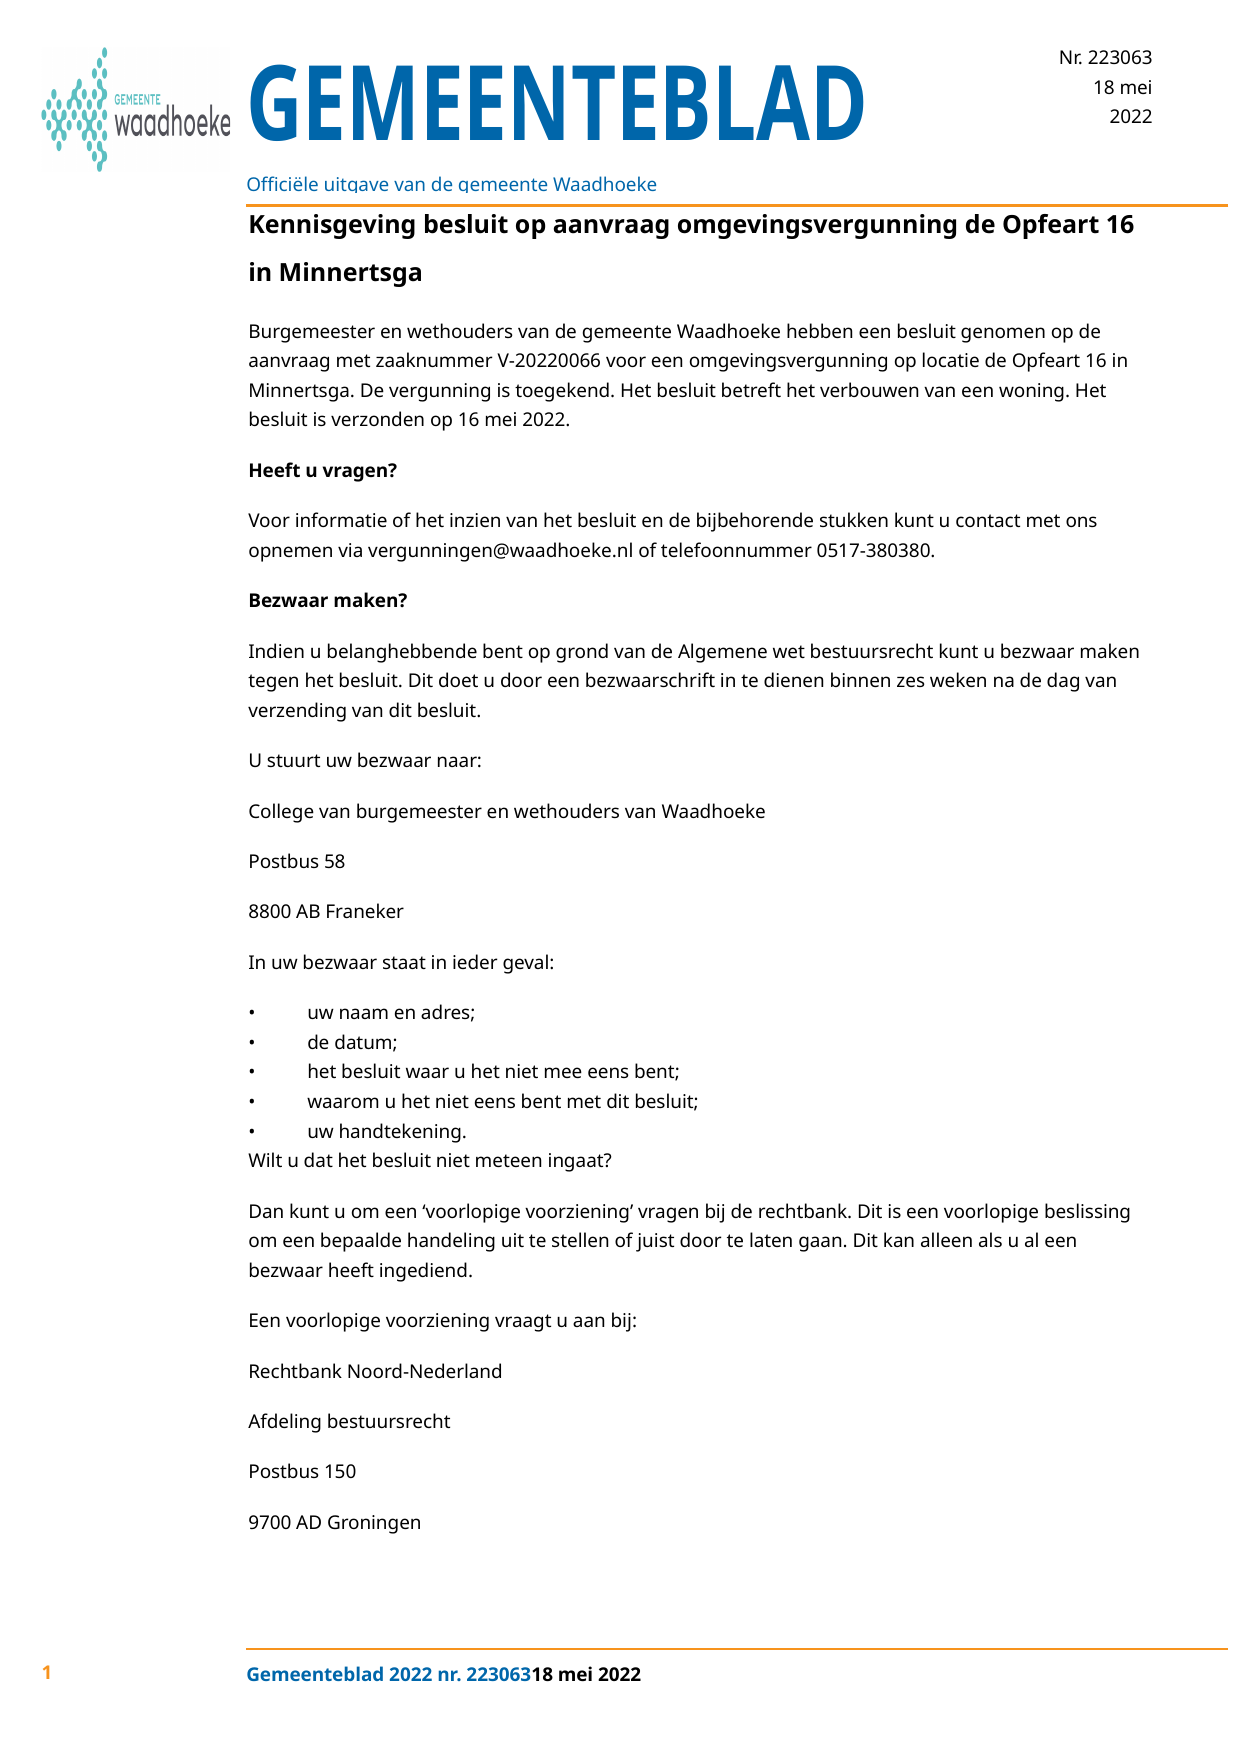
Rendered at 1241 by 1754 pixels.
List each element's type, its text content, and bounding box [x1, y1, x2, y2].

text Indien u belanghebbende bent op grond van de Algemene wet bestuursrecht kunt u bezwaar maken tegen het besluit. Dit doet u door een bezwaarschrift in te dienen binnen zes weken na de dag van verzending van dit besluit. [248, 638, 1152, 723]
list waarom u het niet eens bent met dit besluit; [248, 1088, 1152, 1114]
text In uw bezwaar staat in ieder geval: [248, 949, 1152, 975]
list uw handtekening. [248, 1118, 1152, 1144]
text 9700 AD Groningen [248, 1509, 1152, 1535]
text Postbus 58 [248, 848, 1152, 874]
text Een voorlopige voorziening vraagt u aan bij: [248, 1307, 1152, 1333]
text Kennisgeving besluit op aanvraag omgevingsvergunning de Opfeart 16 in Minnertsga [248, 207, 1152, 288]
list uw naam en adres; [248, 999, 1152, 1025]
text Afdeling bestuursrecht [248, 1408, 1152, 1434]
text 8800 AB Franeker [248, 899, 1152, 924]
text Heeft u vragen? [248, 457, 1152, 483]
text Dan kunt u om een ‘voorlopige voorziening’ vragen bij de rechtbank. Dit is een voorlopige beslissing om een bepaalde handeling uit te stellen of juist door te laten gaan. Dit kan alleen als u al een bezwaar heeft ingediend. [248, 1198, 1152, 1283]
text Wilt u dat het besluit niet meteen ingaat? [248, 1147, 1152, 1173]
text U stuurt uw bezwaar naar: [248, 747, 1152, 773]
list de datum; [248, 1029, 1152, 1055]
text College van burgemeester en wethouders van Waadhoeke [248, 798, 1152, 824]
text Postbus 150 [248, 1459, 1152, 1484]
text Voor informatie of het inzien van het besluit en de bijbehorende stukken kunt u contact met ons opnemen via vergunningen@waadhoeke.nl of telefoonnummer 0517-380380. [248, 507, 1152, 563]
text Rechtbank Noord-Nederland [248, 1358, 1152, 1384]
picture [41, 47, 231, 172]
text Bezwaar maken? [248, 587, 1152, 613]
text Burgemeester en wethouders van de gemeente Waadhoeke hebben een besluit genomen op de aanvraag met zaaknummer V-20220066 voor een omgevingsvergunning op locatie de Opfeart 16 in Minnertsga. De vergunning is toegekend. Het besluit betreft het verbouwen van een woning. Het besluit is verzonden op 16 mei 2022. [248, 318, 1152, 432]
list het besluit waar u het niet mee eens bent; [248, 1059, 1152, 1084]
